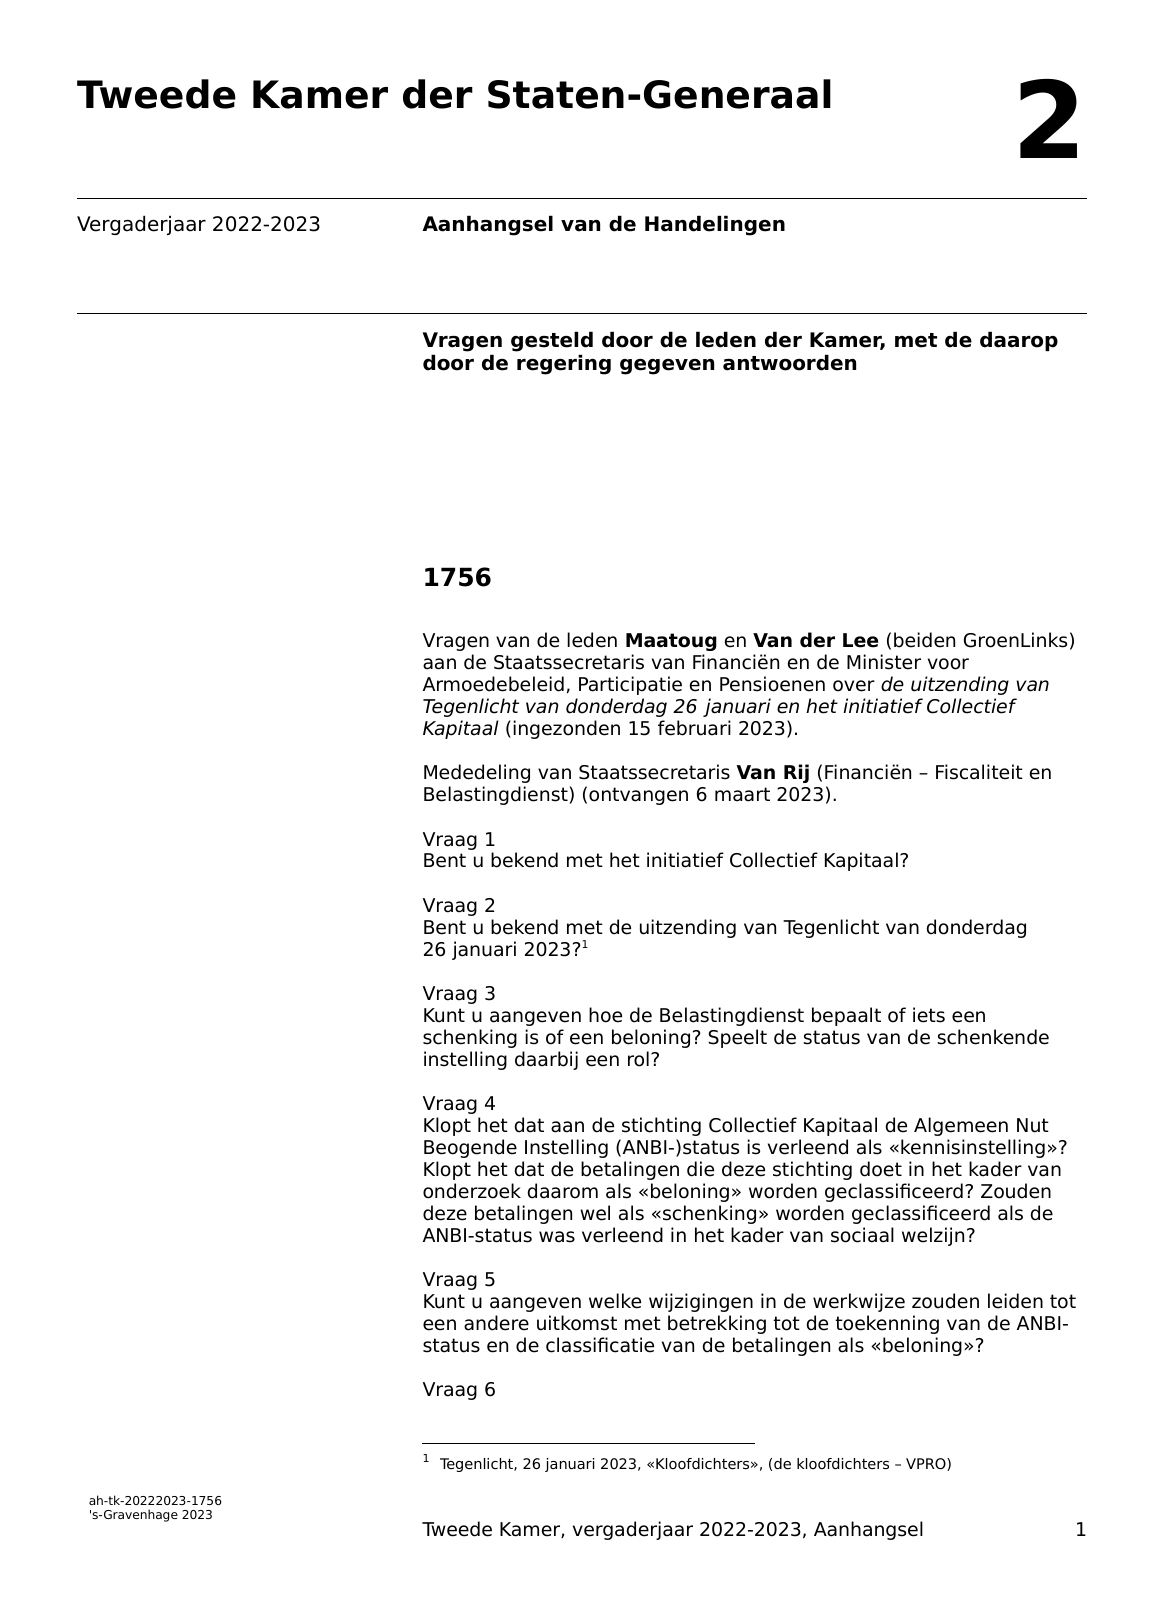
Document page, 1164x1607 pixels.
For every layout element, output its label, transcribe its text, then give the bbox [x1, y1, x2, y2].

text Vraag 3 [422, 983, 1087, 1005]
text Kunt u aangeven welke wijzigingen in de werkwijze zouden leiden tot een andere uitkomst met betrekking tot de toekenning van de ANBI-status en de classificatie van de betalingen als «beloning»? [422, 1291, 1087, 1357]
text Vragen van de leden Maatoug en Van der Lee (beiden GroenLinks) aan de Staatssecretaris van Financiën en de Minister voor Armoedebeleid, Participatie en Pensioenen over de uitzending van Tegenlicht van donderdag 26 januari en het initiatief Collectief Kapitaal (ingezonden 15 februari 2023). [422, 630, 1087, 740]
text Vraag 6 [422, 1379, 1087, 1401]
text Tegenlicht, 26 januari 2023, «Kloofdichters», (de kloofdichters – VPRO) [422, 1452, 1087, 1474]
text Klopt het dat aan de stichting Collectief Kapitaal de Algemeen Nut Beogende Instelling (ANBI-)status is verleend als «kennisinstelling»? Klopt het dat de betalingen die deze stichting doet in het kader van onderzoek daarom als «beloning» worden geclassificeerd? Zouden deze betalingen wel als «schenking» worden geclassificeerd als de ANBI-status was verleend in het kader van sociaal welzijn? [422, 1115, 1087, 1247]
table_header 2 [886, 59, 1087, 198]
table_cell [77, 314, 422, 375]
table_cell Aanhangsel van de Handelingen [422, 199, 1087, 313]
text ah-tk-20222023-1756 [88, 1494, 323, 1508]
table_cell Vergaderjaar 2022-2023 [77, 199, 422, 313]
text Vraag 4 [422, 1093, 1087, 1115]
text Vraag 2 [422, 894, 1087, 917]
text 's-Gravenhage 2023 [88, 1508, 323, 1522]
text Mededeling van Staatssecretaris Van Rij (Financiën – Fiscaliteit en Belastingdienst) (ontvangen 6 maart 2023). [422, 762, 1087, 806]
table_header Tweede Kamer der Staten-Generaal [77, 59, 886, 198]
table_cell Vragen gesteld door de leden der Kamer, met de daarop door de regering gegeven antwoorden [422, 314, 1087, 375]
text Bent u bekend met het initiatief Collectief Kapitaal? [422, 850, 1087, 872]
text Vraag 5 [422, 1269, 1087, 1291]
text 1756 [422, 563, 1087, 592]
text Bent u bekend met de uitzending van Tegenlicht van donderdag 26 januari 2023? [422, 917, 1087, 961]
text Kunt u aangeven hoe de Belastingdienst bepaalt of iets een schenking is of een beloning? Speelt de status van de schenkende instelling daarbij een rol? [422, 1005, 1087, 1071]
text Vraag 1 [422, 828, 1087, 850]
